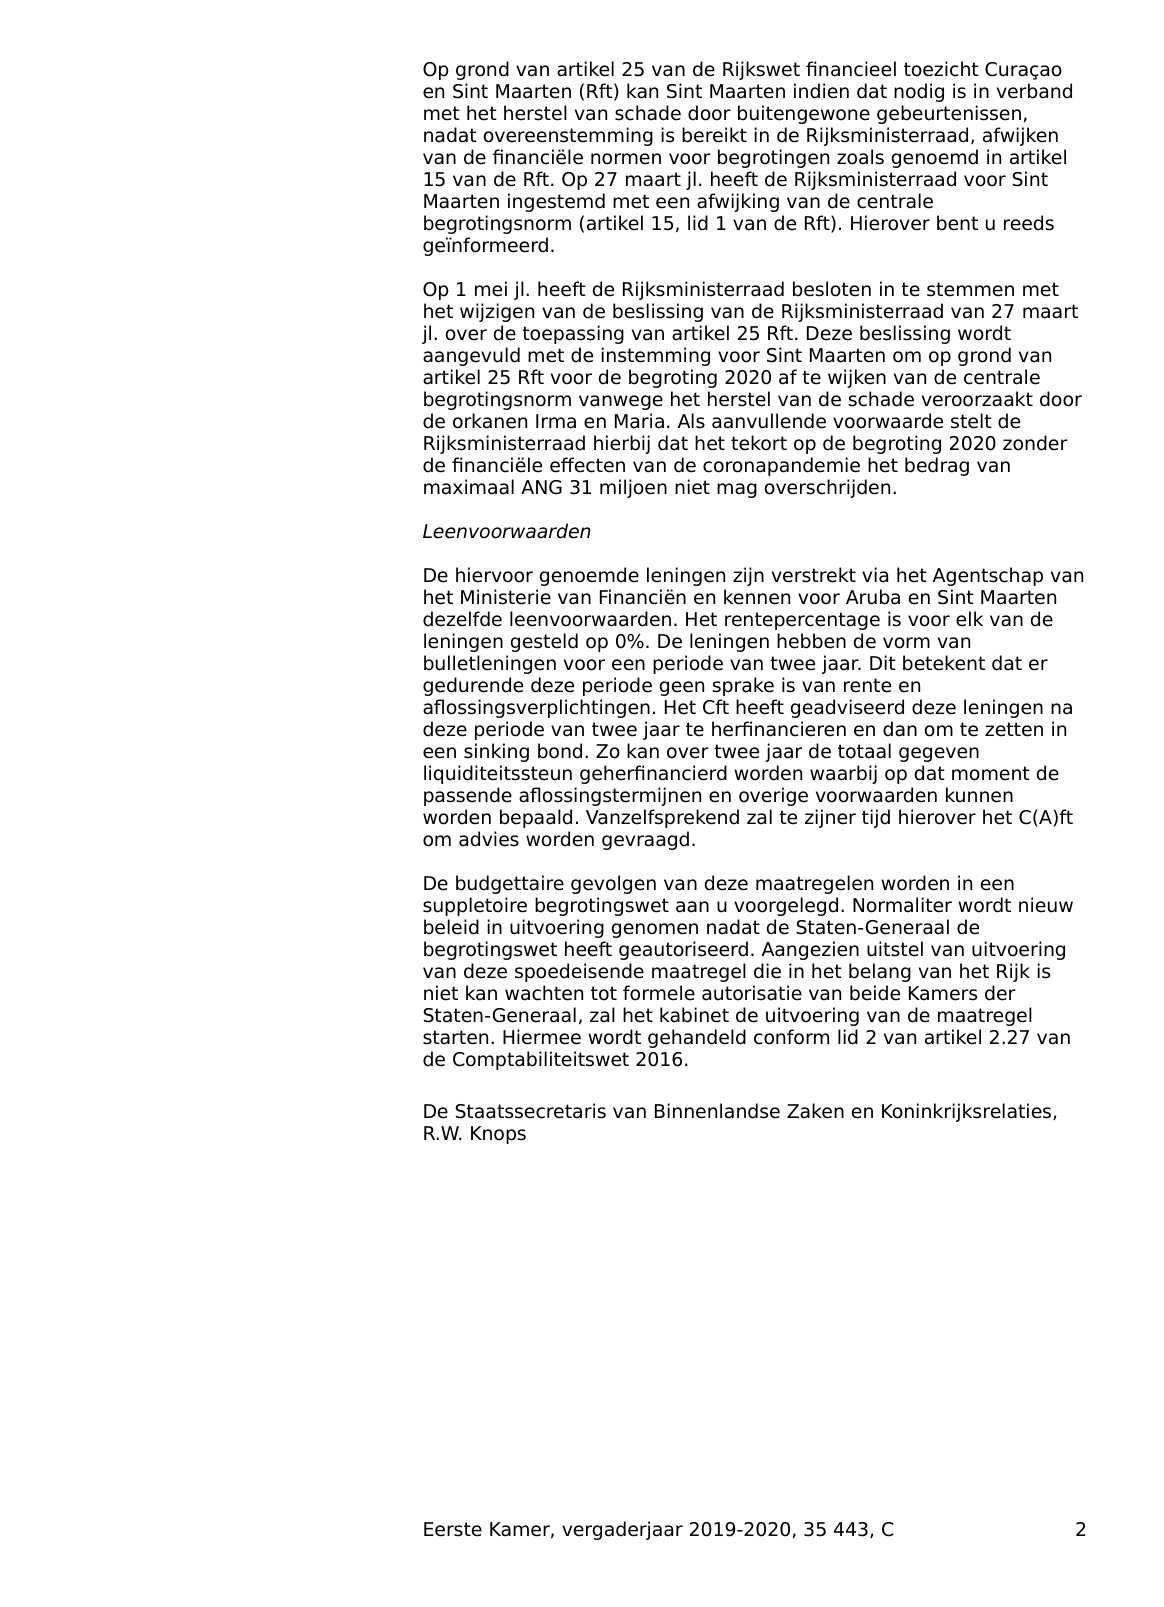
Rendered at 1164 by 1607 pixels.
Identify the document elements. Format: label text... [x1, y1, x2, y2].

subtitle Leenvoorwaarden [422, 521, 1087, 543]
text Op grond van artikel 25 van de Rijkswet financieel toezicht Curaçao en Sint Maarten (Rft) kan Sint Maarten indien dat nodig is in verband met het herstel van schade door buitengewone gebeurtenissen, nadat overeenstemming is bereikt in de Rijksministerraad, afwijken van de financiële normen voor begrotingen zoals genoemd in artikel 15 van de Rft. Op 27 maart jl. heeft de Rijksministerraad voor Sint Maarten ingestemd met een afwijking van de centrale begrotingsnorm (artikel 15, lid 1 van de Rft). Hierover bent u reeds geïnformeerd. [422, 59, 1087, 257]
text De Staatssecretaris van Binnenlandse Zaken en Koninkrijksrelaties, R.W. Knops [422, 1101, 1087, 1145]
text Op 1 mei jl. heeft de Rijksministerraad besloten in te stemmen met het wijzigen van de beslissing van de Rijksministerraad van 27 maart jl. over de toepassing van artikel 25 Rft. Deze beslissing wordt aangevuld met de instemming voor Sint Maarten om op grond van artikel 25 Rft voor de begroting 2020 af te wijken van de centrale begrotingsnorm vanwege het herstel van de schade veroorzaakt door de orkanen Irma en Maria. Als aanvullende voorwaarde stelt de Rijksministerraad hierbij dat het tekort op de begroting 2020 zonder de financiële effecten van de coronapandemie het bedrag van maximaal ANG 31 miljoen niet mag overschrijden. [422, 279, 1087, 499]
text De hiervoor genoemde leningen zijn verstrekt via het Agentschap van het Ministerie van Financiën en kennen voor Aruba en Sint Maarten dezelfde leenvoorwaarden. Het rentepercentage is voor elk van de leningen gesteld op 0%. De leningen hebben de vorm van bulletleningen voor een periode van twee jaar. Dit betekent dat er gedurende deze periode geen sprake is van rente en aflossingsverplichtingen. Het Cft heeft geadviseerd deze leningen na deze periode van twee jaar te herfinancieren en dan om te zetten in een sinking bond. Zo kan over twee jaar de totaal gegeven liquiditeitssteun geherfinancierd worden waarbij op dat moment de passende aflossingstermijnen en overige voorwaarden kunnen worden bepaald. Vanzelfsprekend zal te zijner tijd hierover het C(A)ft om advies worden gevraagd. [422, 565, 1087, 851]
text De budgettaire gevolgen van deze maatregelen worden in een suppletoire begrotingswet aan u voorgelegd. Normaliter wordt nieuw beleid in uitvoering genomen nadat de Staten-Generaal de begrotingswet heeft geautoriseerd. Aangezien uitstel van uitvoering van deze spoedeisende maatregel die in het belang van het Rijk is niet kan wachten tot formele autorisatie van beide Kamers der Staten-Generaal, zal het kabinet de uitvoering van de maatregel starten. Hiermee wordt gehandeld conform lid 2 van artikel 2.27 van de Comptabiliteitswet 2016. [422, 873, 1087, 1071]
